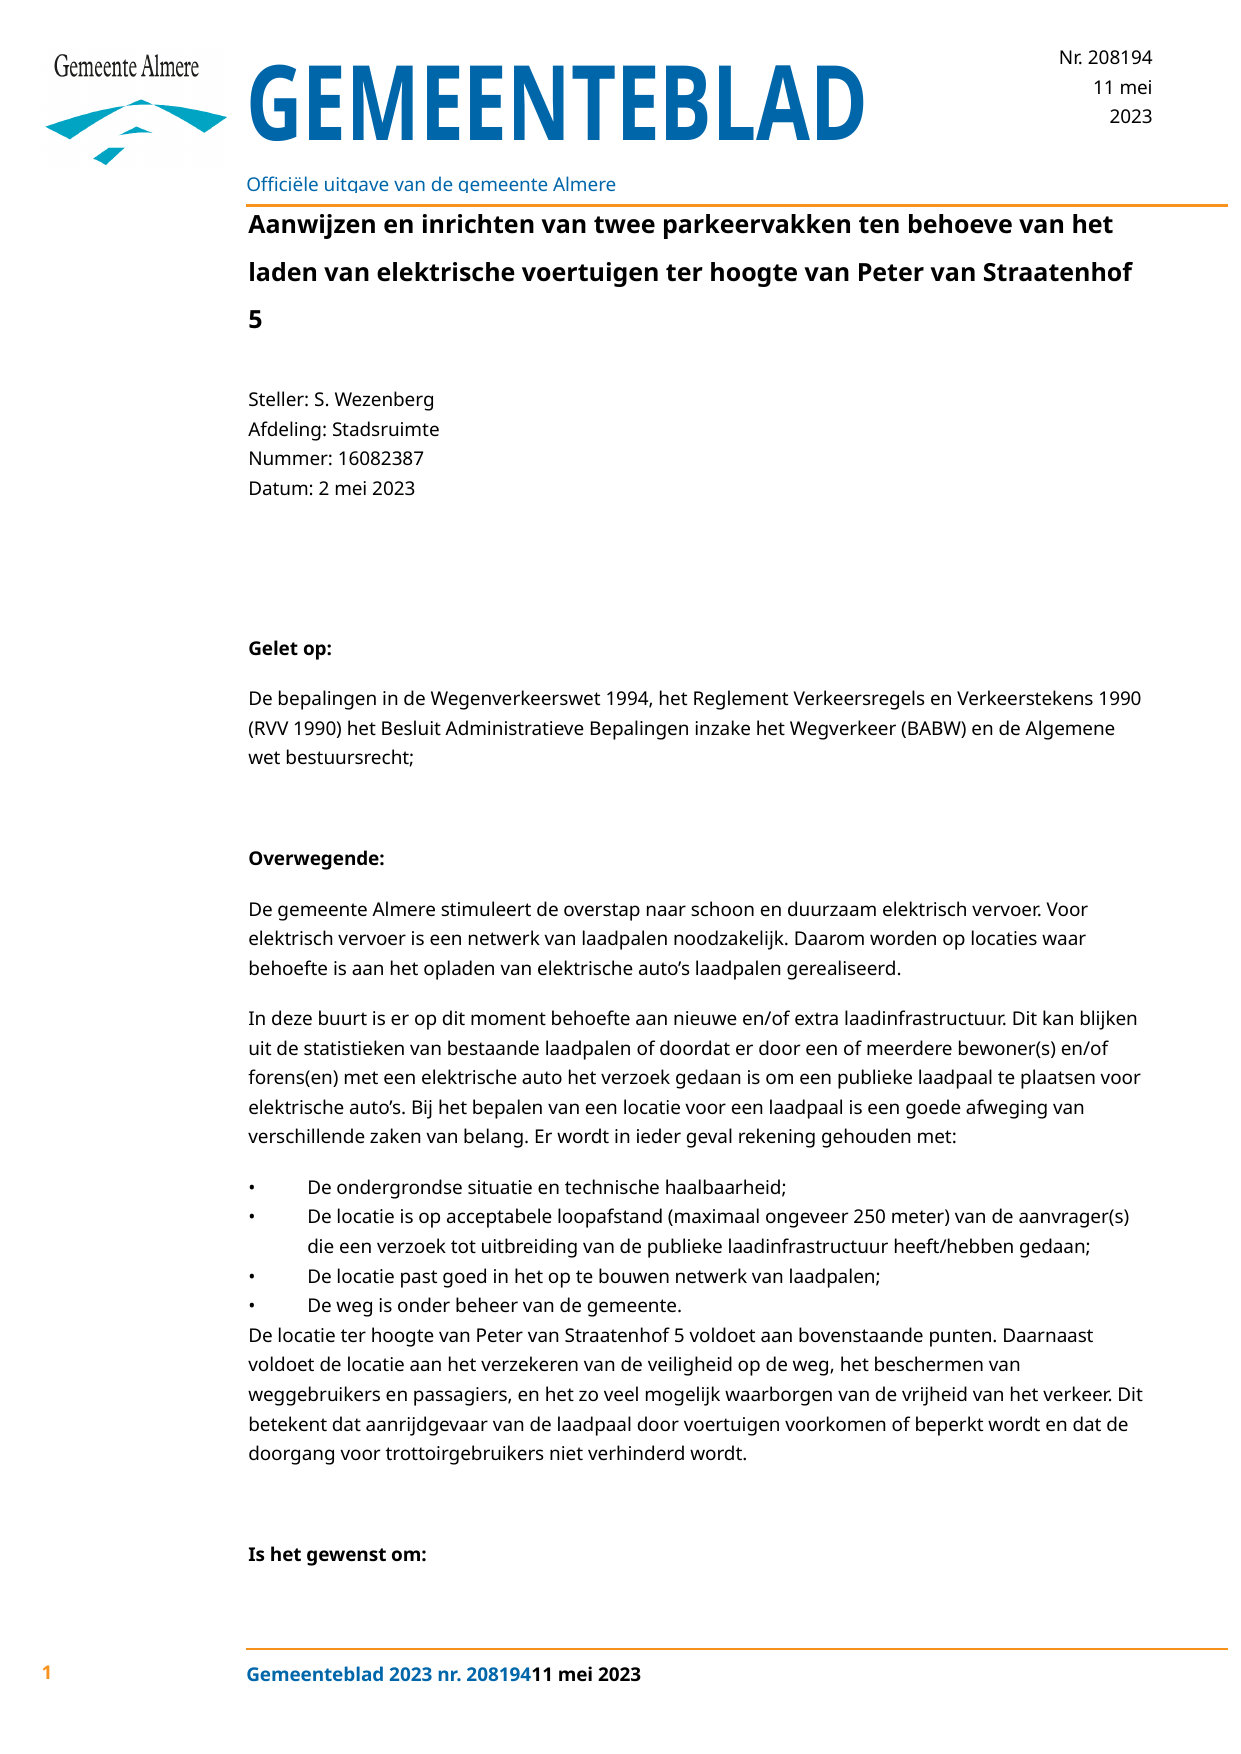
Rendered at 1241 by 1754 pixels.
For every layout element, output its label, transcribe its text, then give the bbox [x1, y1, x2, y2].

text In deze buurt is er op dit moment behoefte aan nieuwe en/of extra laadinfrastructuur. Dit kan blijken uit de statistieken van bestaande laadpalen of doordat er door een of meerdere bewoner(s) en/of forens(en) met een elektrische auto het verzoek gedaan is om een publieke laadpaal te plaatsen voor elektrische auto’s. Bij het bepalen van een locatie voor een laadpaal is een goede afweging van verschillende zaken van belang. Er wordt in ieder geval rekening gehouden met: [248, 1005, 1152, 1149]
text Afdeling: Stadsruimte [248, 416, 1152, 442]
picture [41, 47, 231, 172]
list De locatie is op acceptabele loopafstand (maximaal ongeveer 250 meter) van de aanvrager(s) die een verzoek tot uitbreiding van de publieke laadinfrastructuur heeft/hebben gedaan; [248, 1204, 1152, 1259]
text De bepalingen in de Wegenverkeerswet 1994, het Reglement Verkeersregels en Verkeerstekens 1990 (RVV 1990) het Besluit Administratieve Bepalingen inzake het Wegverkeer (BABW) en de Algemene wet bestuursrecht; [248, 685, 1152, 770]
text Steller: S. Wezenberg [248, 386, 1152, 412]
text Nummer: 16082387 [248, 445, 1152, 471]
text Is het gewenst om: [248, 1541, 1152, 1567]
text Aanwijzen en inrichten van twee parkeervakken ten behoeve van het laden van elektrische voertuigen ter hoogte van Peter van Straatenhof 5 [248, 207, 1152, 336]
text De locatie ter hoogte van Peter van Straatenhof 5 voldoet aan bovenstaande punten. Daarnaast voldoet de locatie aan het verzekeren van de veiligheid op de weg, het beschermen van weggebruikers en passagiers, en het zo veel mogelijk waarborgen van de vrijheid van het verkeer. Dit betekent dat aanrijdgevaar van de laadpaal door voertuigen voorkomen of beperkt wordt en dat de doorgang voor trottoirgebruikers niet verhinderd wordt. [248, 1322, 1152, 1466]
text Overwegende: [248, 845, 1152, 871]
list De ondergrondse situatie en technische haalbaarheid; [248, 1174, 1152, 1200]
text De gemeente Almere stimuleert de overstap naar schoon en duurzaam elektrisch vervoer. Voor elektrisch vervoer is een netwerk van laadpalen noodzakelijk. Daarom worden op locaties waar behoefte is aan het opladen van elektrische auto’s laadpalen gerealiseerd. [248, 896, 1152, 981]
list De locatie past goed in het op te bouwen netwerk van laadpalen; [248, 1263, 1152, 1289]
text Gelet op: [248, 635, 1152, 661]
list De weg is onder beheer van de gemeente. [248, 1292, 1152, 1318]
text Datum: 2 mei 2023 [248, 475, 1152, 501]
